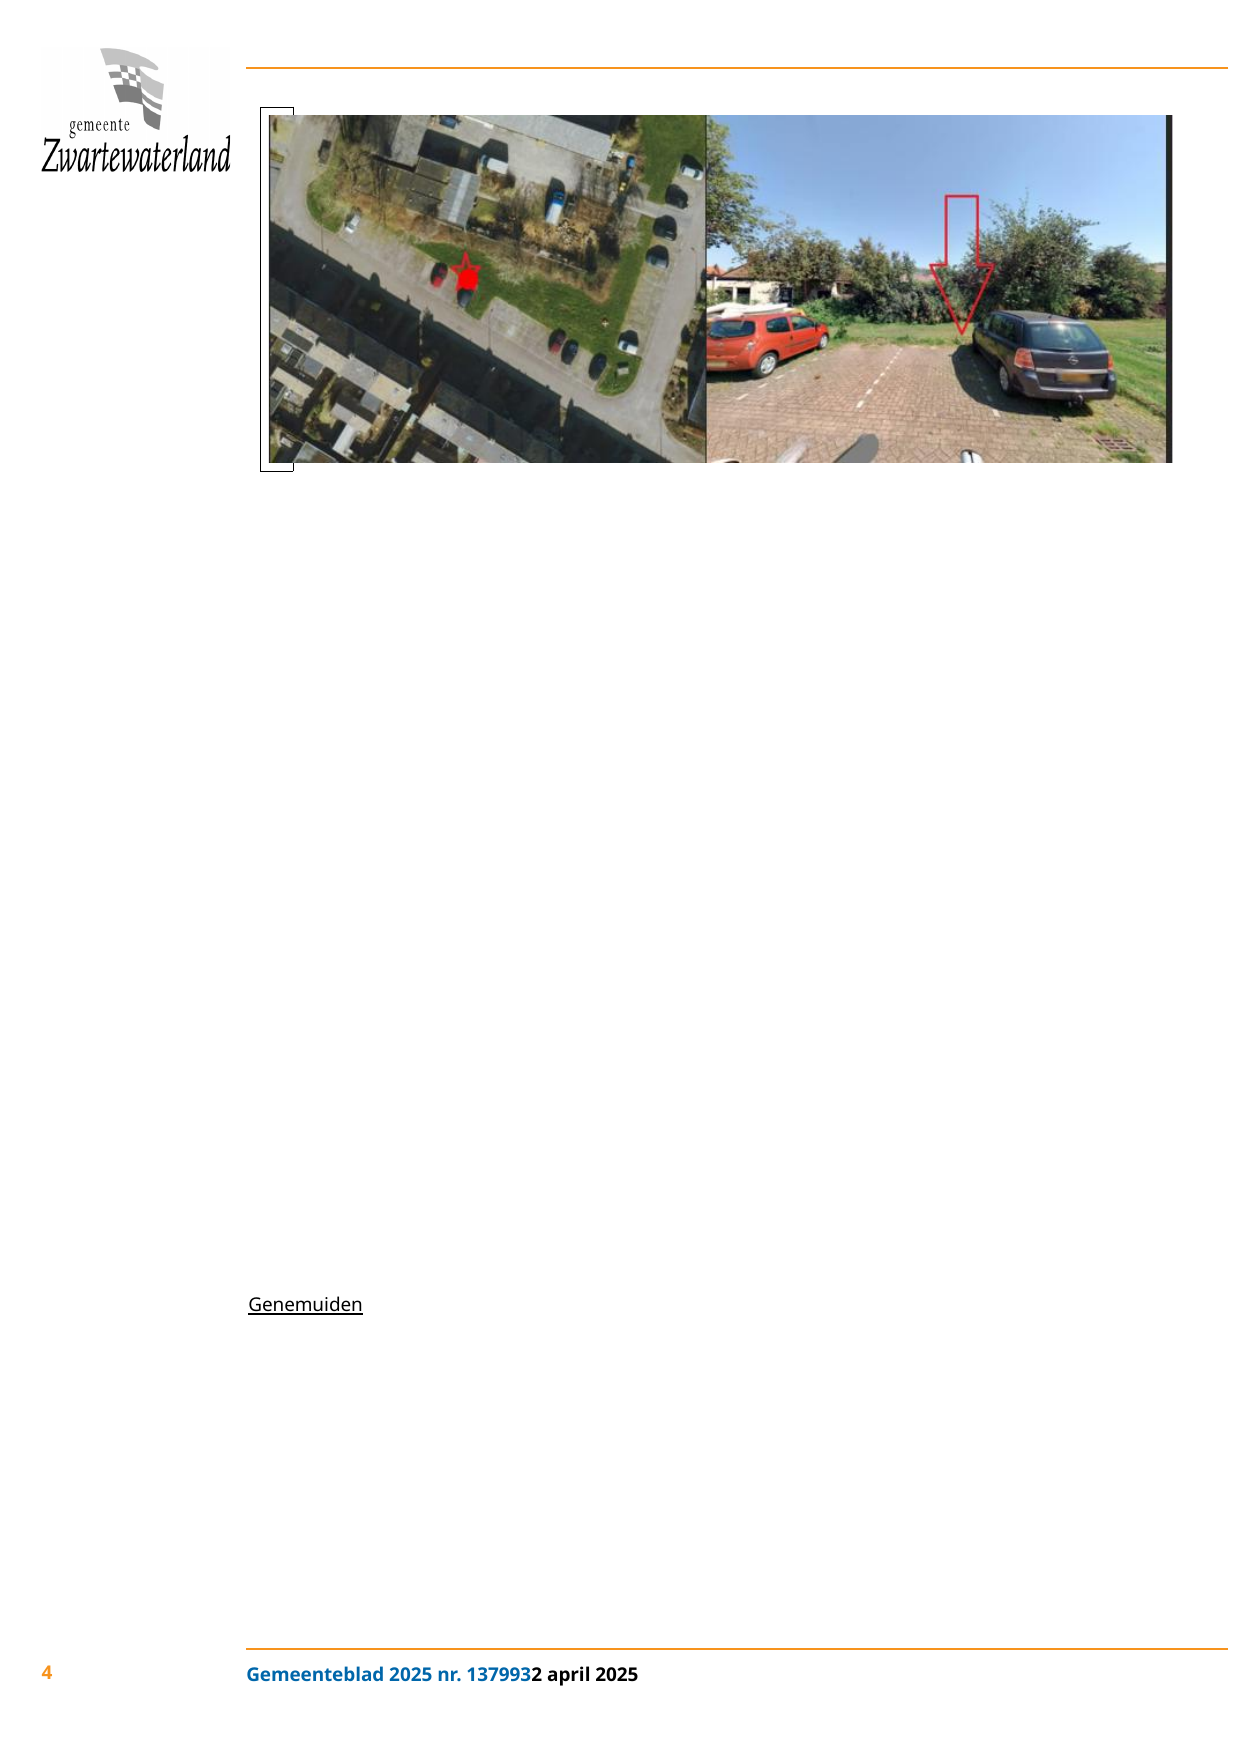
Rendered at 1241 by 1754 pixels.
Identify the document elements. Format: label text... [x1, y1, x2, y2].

text Genemuiden [248, 1291, 1152, 1317]
picture [41, 47, 231, 172]
picture [268, 115, 1173, 463]
